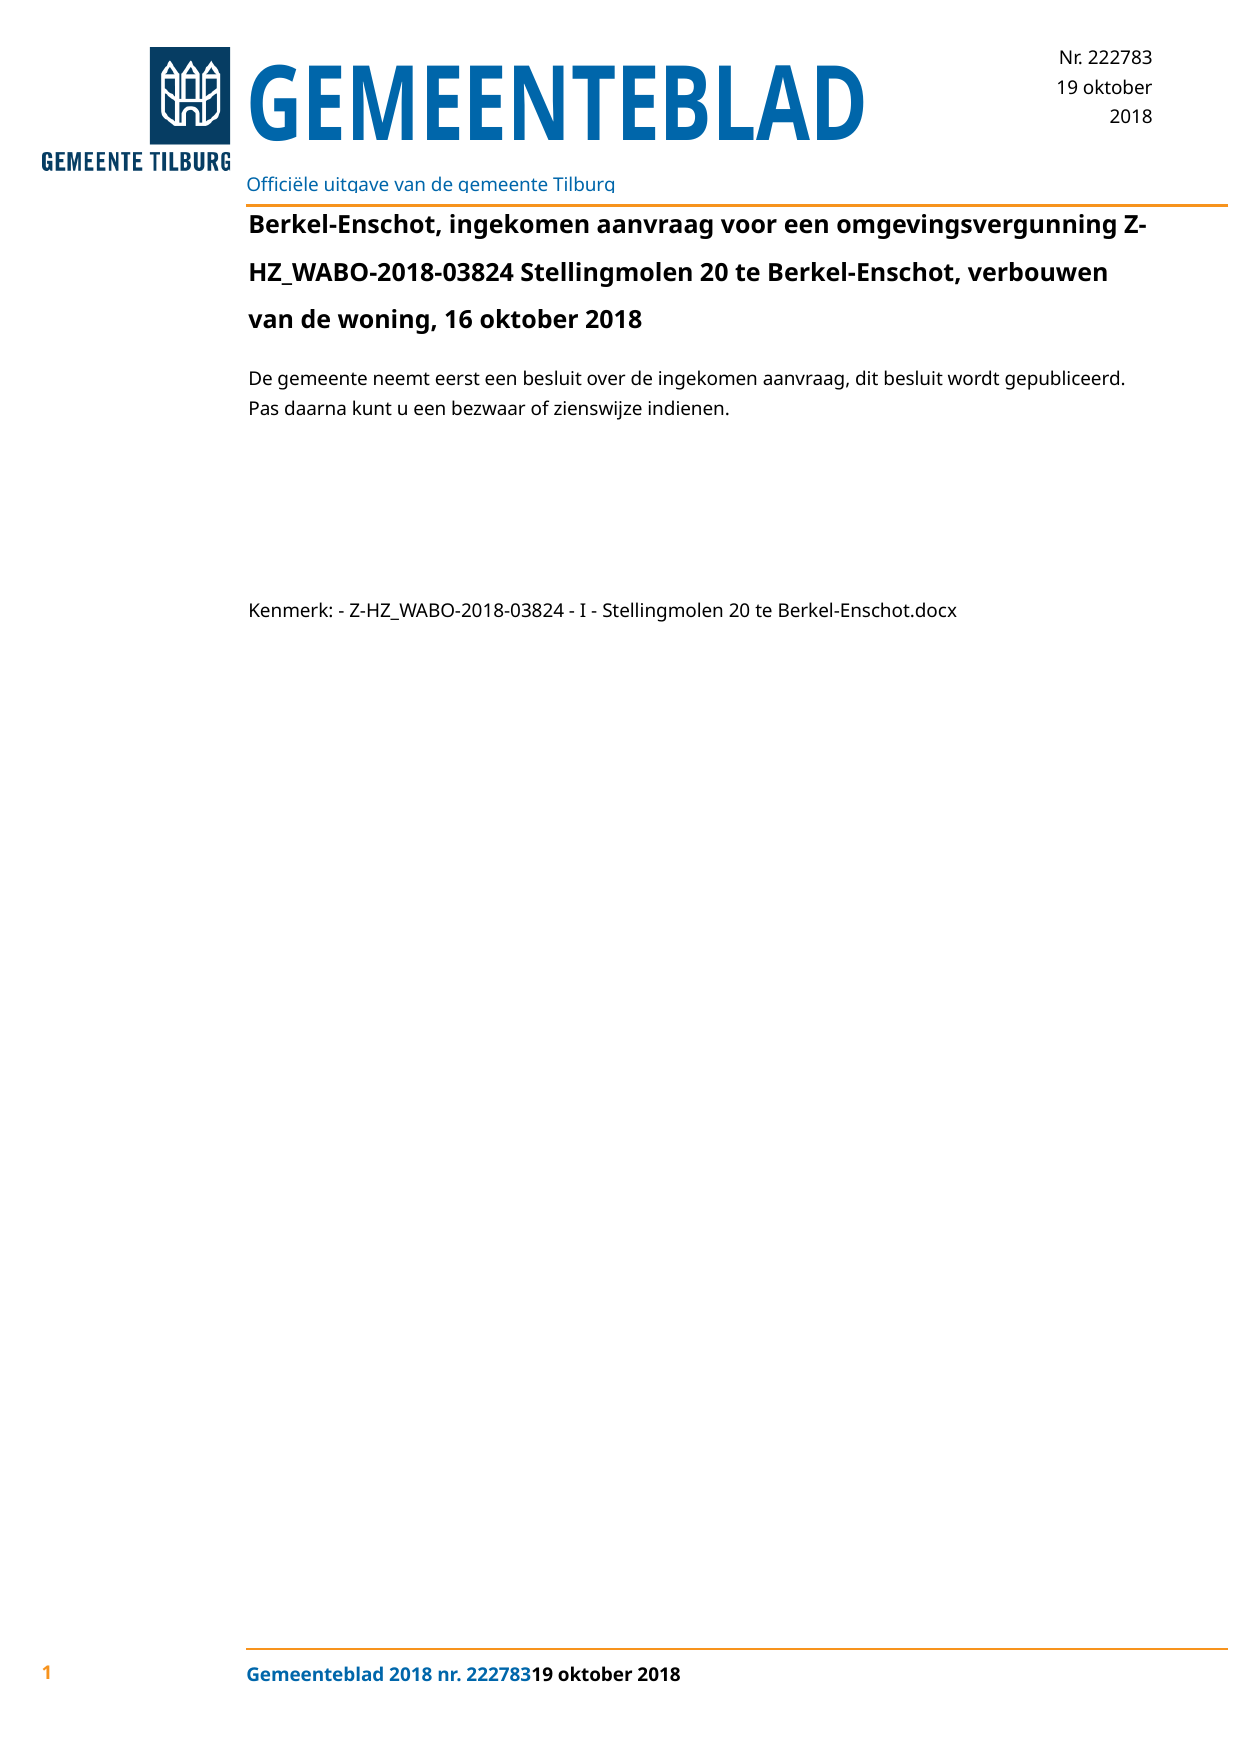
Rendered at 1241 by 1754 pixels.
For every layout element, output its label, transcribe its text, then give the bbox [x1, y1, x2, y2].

text Kenmerk: - Z-HZ_WABO-2018-03824 - I - Stellingmolen 20 te Berkel-Enschot.docx [248, 597, 1152, 622]
text De gemeente neemt eerst een besluit over de ingekomen aanvraag, dit besluit wordt gepubliceerd. Pas daarna kunt u een bezwaar of zienswijze indienen. [248, 366, 1152, 421]
picture [41, 47, 231, 172]
text Berkel-Enschot, ingekomen aanvraag voor een omgevingsvergunning Z-HZ_WABO-2018-03824 Stellingmolen 20 te Berkel-Enschot, verbouwen van de woning, 16 oktober 2018 [248, 207, 1152, 336]
